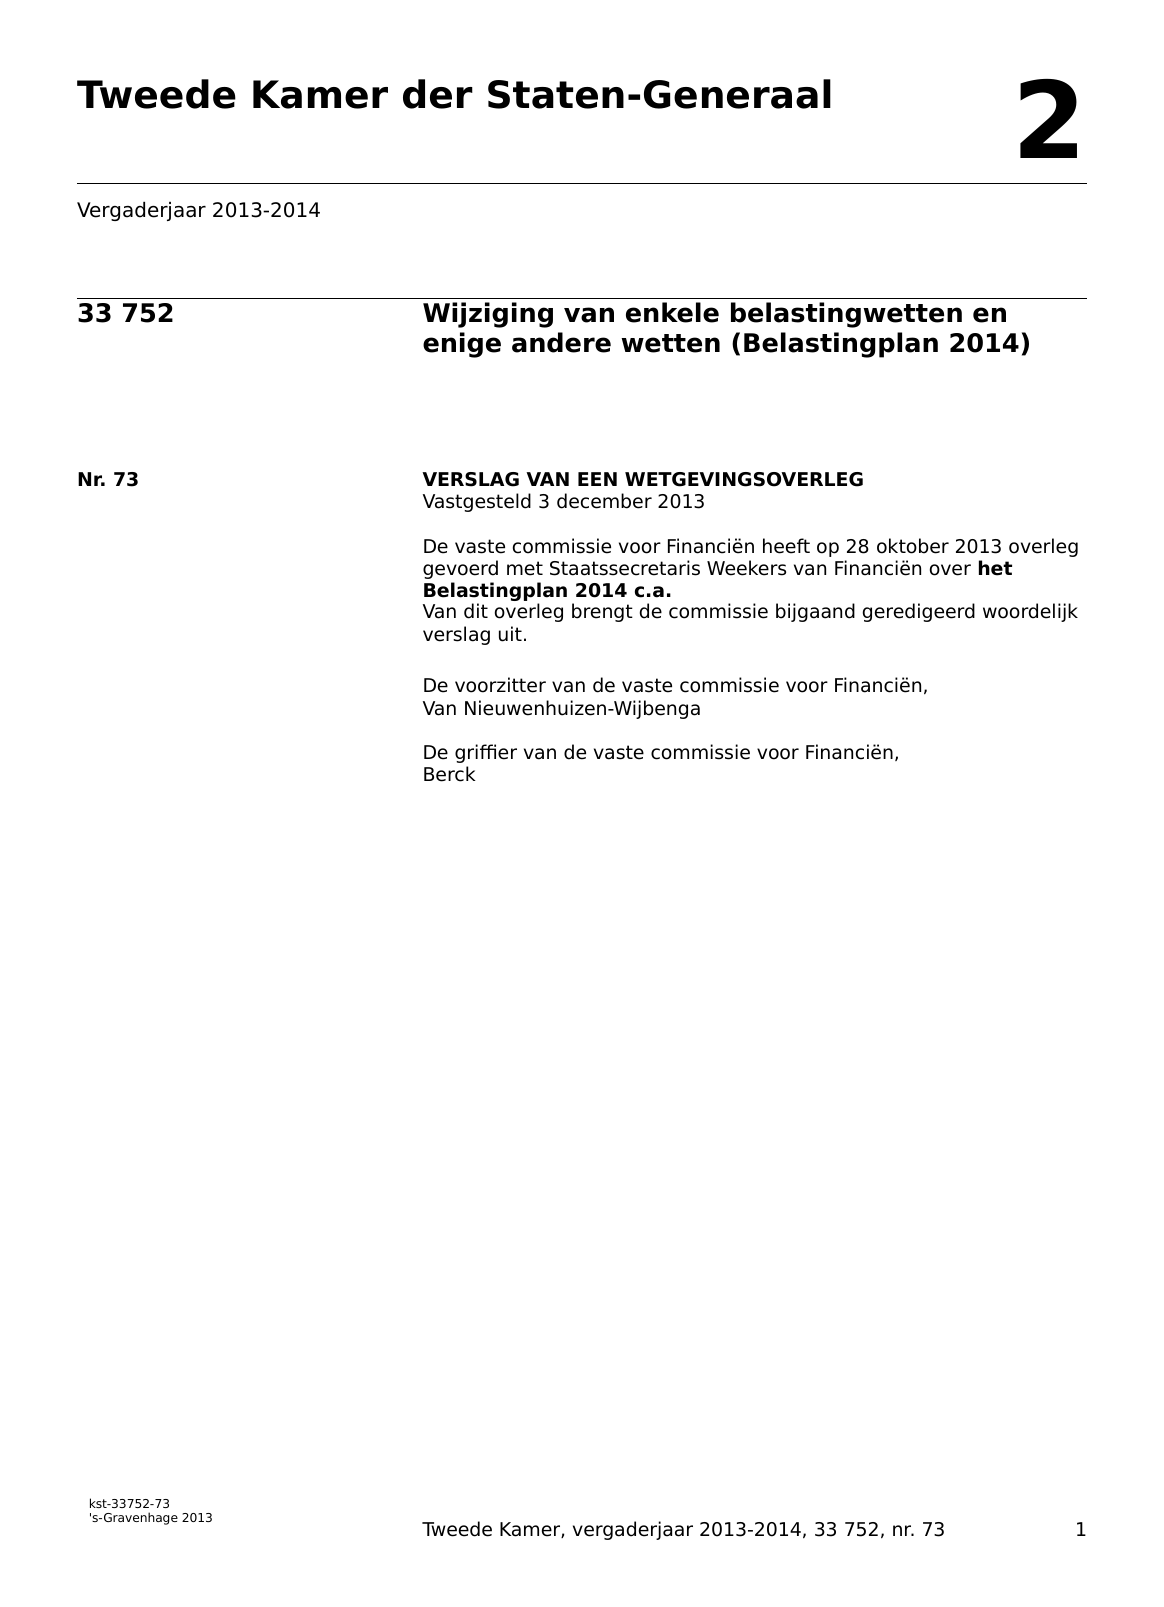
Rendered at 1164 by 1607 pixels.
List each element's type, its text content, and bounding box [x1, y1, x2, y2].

text Vastgesteld 3 december 2013 [422, 491, 1087, 513]
table_header Tweede Kamer der Staten-Generaal [77, 59, 886, 183]
table_header 2 [886, 59, 1087, 183]
subtitle Nr. 73 VERSLAG VAN EEN WETGEVINGSOVERLEG [77, 469, 1087, 491]
table_cell Vergaderjaar 2013-2014 [77, 184, 1087, 298]
text De vaste commissie voor Financiën heeft op 28 oktober 2013 overleg gevoerd met Staatssecretaris Weekers van Financiën over het Belastingplan 2014 c.a. [422, 536, 1087, 601]
text De griffier van de vaste commissie voor Financiën, Berck [422, 742, 1087, 786]
subtitle 33 752 Wijziging van enkele belastingwetten en enige andere wetten (Belastingplan 2014) [77, 299, 1087, 358]
text 's-Gravenhage 2013 [88, 1511, 323, 1525]
text De voorzitter van de vaste commissie voor Financiën, Van Nieuwenhuizen-Wijbenga [422, 675, 1087, 719]
text Van dit overleg brengt de commissie bijgaand geredigeerd woordelijk verslag uit. [422, 601, 1087, 645]
text kst-33752-73 [88, 1497, 323, 1511]
